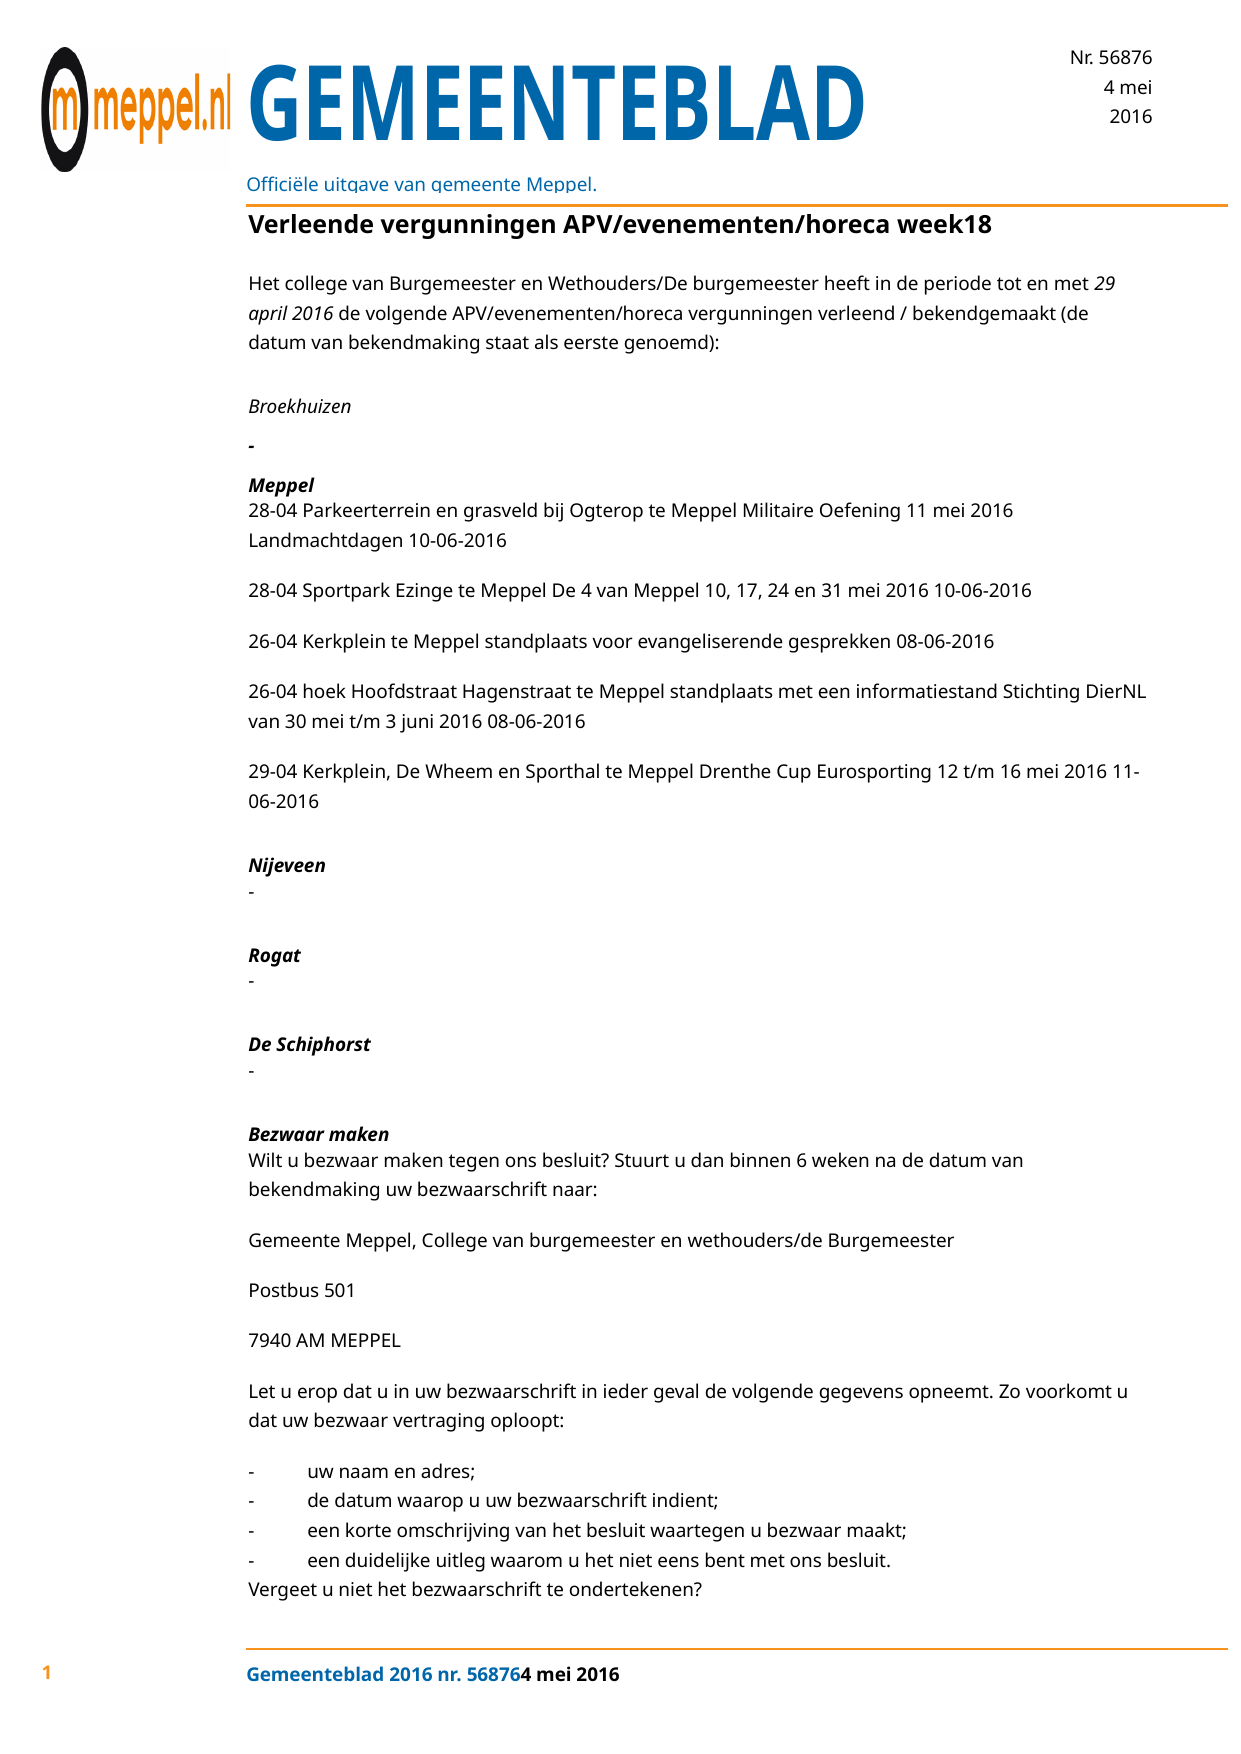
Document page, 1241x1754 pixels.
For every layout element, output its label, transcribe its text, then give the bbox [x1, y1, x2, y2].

text 28-04 Parkeerterrein en grasveld bij Ogterop te Meppel Militaire Oefening 11 mei 2016 Landmachtdagen 10-06-2016 [248, 498, 1152, 553]
text Rogat [248, 942, 1152, 967]
text 7940 AM MEPPEL [248, 1328, 1152, 1353]
text Het college van Burgemeester en Wethouders/De burgemeester heeft in de periode tot en met 29 april 2016 de volgende APV/evenementen/horeca vergunningen verleend / bekendgemaakt (de datum van bekendmaking staat als eerste genoemd): [248, 270, 1152, 355]
text De Schiphorst [248, 1031, 1152, 1057]
text Wilt u bezwaar maken tegen ons besluit? Stuurt u dan binnen 6 weken na de datum van bekendmaking uw bezwaarschrift naar: [248, 1147, 1152, 1202]
text 26-04 hoek Hoofdstraat Hagenstraat te Meppel standplaats met een informatiestand Stichting DierNL van 30 mei t/m 3 juni 2016 08-06-2016 [248, 678, 1152, 734]
text Meppel [248, 472, 1152, 498]
text - [248, 967, 1152, 993]
text Gemeente Meppel, College van burgemeester en wethouders/de Burgemeester [248, 1227, 1152, 1253]
text Broekhuizen [248, 393, 1152, 419]
text 26-04 Kerkplein te Meppel standplaats voor evangeliserende gesprekken 08-06-2016 [248, 628, 1152, 654]
text Bezwaar maken [248, 1121, 1152, 1147]
text 29-04 Kerkplein, De Wheem en Sporthal te Meppel Drenthe Cup Eurosporting 12 t/m 16 mei 2016 11-06-2016 [248, 758, 1152, 814]
text Let u erop dat u in uw bezwaarschrift in ieder geval de volgende gegevens opneemt. Zo voorkomt u dat uw bezwaar vertraging oploopt: [248, 1378, 1152, 1433]
text Nijeveen [248, 852, 1152, 878]
text Vergeet u niet het bezwaarschrift te ondertekenen? [248, 1576, 1152, 1602]
list uw naam en adres; [248, 1458, 1152, 1484]
text - [248, 878, 1152, 903]
text Postbus 501 [248, 1277, 1152, 1303]
list de datum waarop u uw bezwaarschrift indient; [248, 1488, 1152, 1513]
list een duidelijke uitleg waarom u het niet eens bent met ons besluit. [248, 1547, 1152, 1573]
text - [248, 1057, 1152, 1083]
picture [41, 47, 231, 172]
list een korte omschrijving van het besluit waartegen u bezwaar maakt; [248, 1517, 1152, 1543]
text Verleende vergunningen APV/evenementen/horeca week18 [248, 207, 1152, 241]
text - [248, 433, 1152, 458]
text 28-04 Sportpark Ezinge te Meppel De 4 van Meppel 10, 17, 24 en 31 mei 2016 10-06-2016 [248, 578, 1152, 603]
